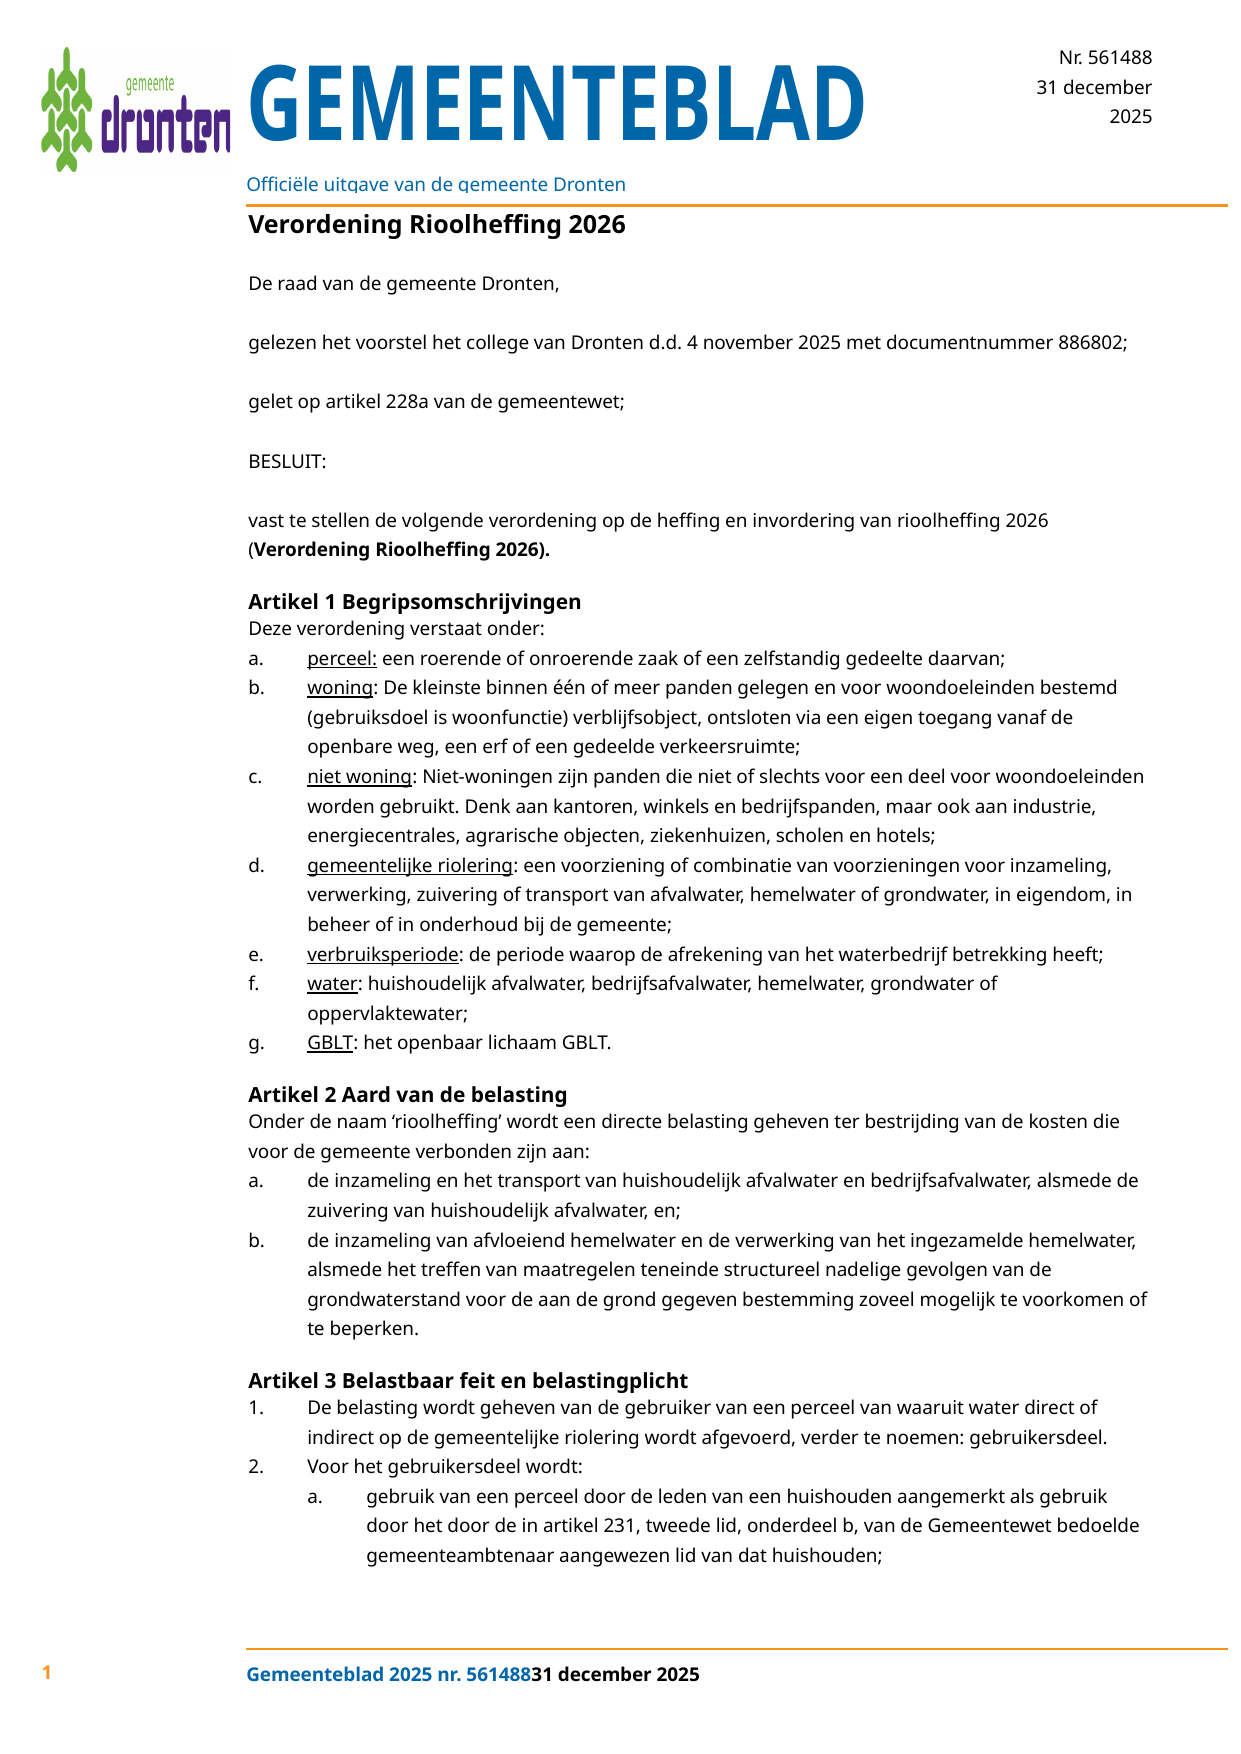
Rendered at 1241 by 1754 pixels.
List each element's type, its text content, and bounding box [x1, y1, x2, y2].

text Verordening Rioolheffing 2026 [248, 207, 1152, 241]
text Deze verordening verstaat onder: [248, 615, 1152, 641]
list gemeentelijke riolering: een voorziening of combinatie van voorzieningen voor inzameling, verwerking, zuivering of transport van afvalwater, hemelwater of grondwater, in eigendom, in beheer of in onderhoud bij de gemeente; [248, 852, 1152, 937]
list water: huishoudelijk afvalwater, bedrijfsafvalwater, hemelwater, grondwater of oppervlaktewater; [248, 970, 1152, 1026]
text Onder de naam ‘rioolheffing’ wordt een directe belasting geheven ter bestrijding van de kosten die voor de gemeente verbonden zijn aan: [248, 1108, 1152, 1164]
list Voor het gebruikersdeel wordt: [248, 1453, 1152, 1479]
text BESLUIT: [248, 448, 1152, 473]
text Artikel 1 Begripsomschrijvingen [248, 587, 1152, 615]
list perceel: een roerende of onroerende zaak of een zelfstandig gedeelte daarvan; [248, 645, 1152, 671]
text Artikel 3 Belastbaar feit en belastingplicht [248, 1366, 1152, 1394]
list de inzameling en het transport van huishoudelijk afvalwater en bedrijfsafvalwater, alsmede de zuivering van huishoudelijk afvalwater, en; [248, 1168, 1152, 1223]
list de inzameling van afvloeiend hemelwater en de verwerking van het ingezamelde hemelwater, alsmede het treffen van maatregelen teneinde structureel nadelige gevolgen van de grondwaterstand voor de aan de grond gegeven bestemming zoveel mogelijk te voorkomen of te beperken. [248, 1227, 1152, 1341]
text De raad van de gemeente Dronten, [248, 270, 1152, 296]
text vast te stellen de volgende verordening op de heffing en invordering van rioolheffing 2026 (Verordening Rioolheffing 2026). [248, 507, 1152, 562]
list woning: De kleinste binnen één of meer panden gelegen en voor woondoeleinden bestemd (gebruiksdoel is woonfunctie) verblijfsobject, ontsloten via een eigen toegang vanaf de openbare weg, een erf of een gedeelde verkeersruimte; [248, 674, 1152, 759]
list De belasting wordt geheven van de gebruiker van een perceel van waaruit water direct of indirect op de gemeentelijke riolering wordt afgevoerd, verder te noemen: gebruikersdeel. [248, 1394, 1152, 1450]
list niet woning: Niet-woningen zijn panden die niet of slechts voor een deel voor woondoeleinden worden gebruikt. Denk aan kantoren, winkels en bedrijfspanden, maar ook aan industrie, energiecentrales, agrarische objecten, ziekenhuizen, scholen en hotels; [248, 763, 1152, 848]
picture [41, 47, 231, 172]
list GBLT: het openbaar lichaam GBLT. [248, 1029, 1152, 1055]
list verbruiksperiode: de periode waarop de afrekening van het waterbedrijf betrekking heeft; [248, 941, 1152, 967]
list gebruik van een perceel door de leden van een huishouden aangemerkt als gebruik door het door de in artikel 231, tweede lid, onderdeel b, van de Gemeentewet bedoelde gemeenteambtenaar aangewezen lid van dat huishouden; [307, 1483, 1152, 1568]
text Artikel 2 Aard van de belasting [248, 1080, 1152, 1108]
text gelezen het voorstel het college van Dronten d.d. 4 november 2025 met documentnummer 886802; [248, 329, 1152, 355]
text gelet op artikel 228a van de gemeentewet; [248, 389, 1152, 414]
